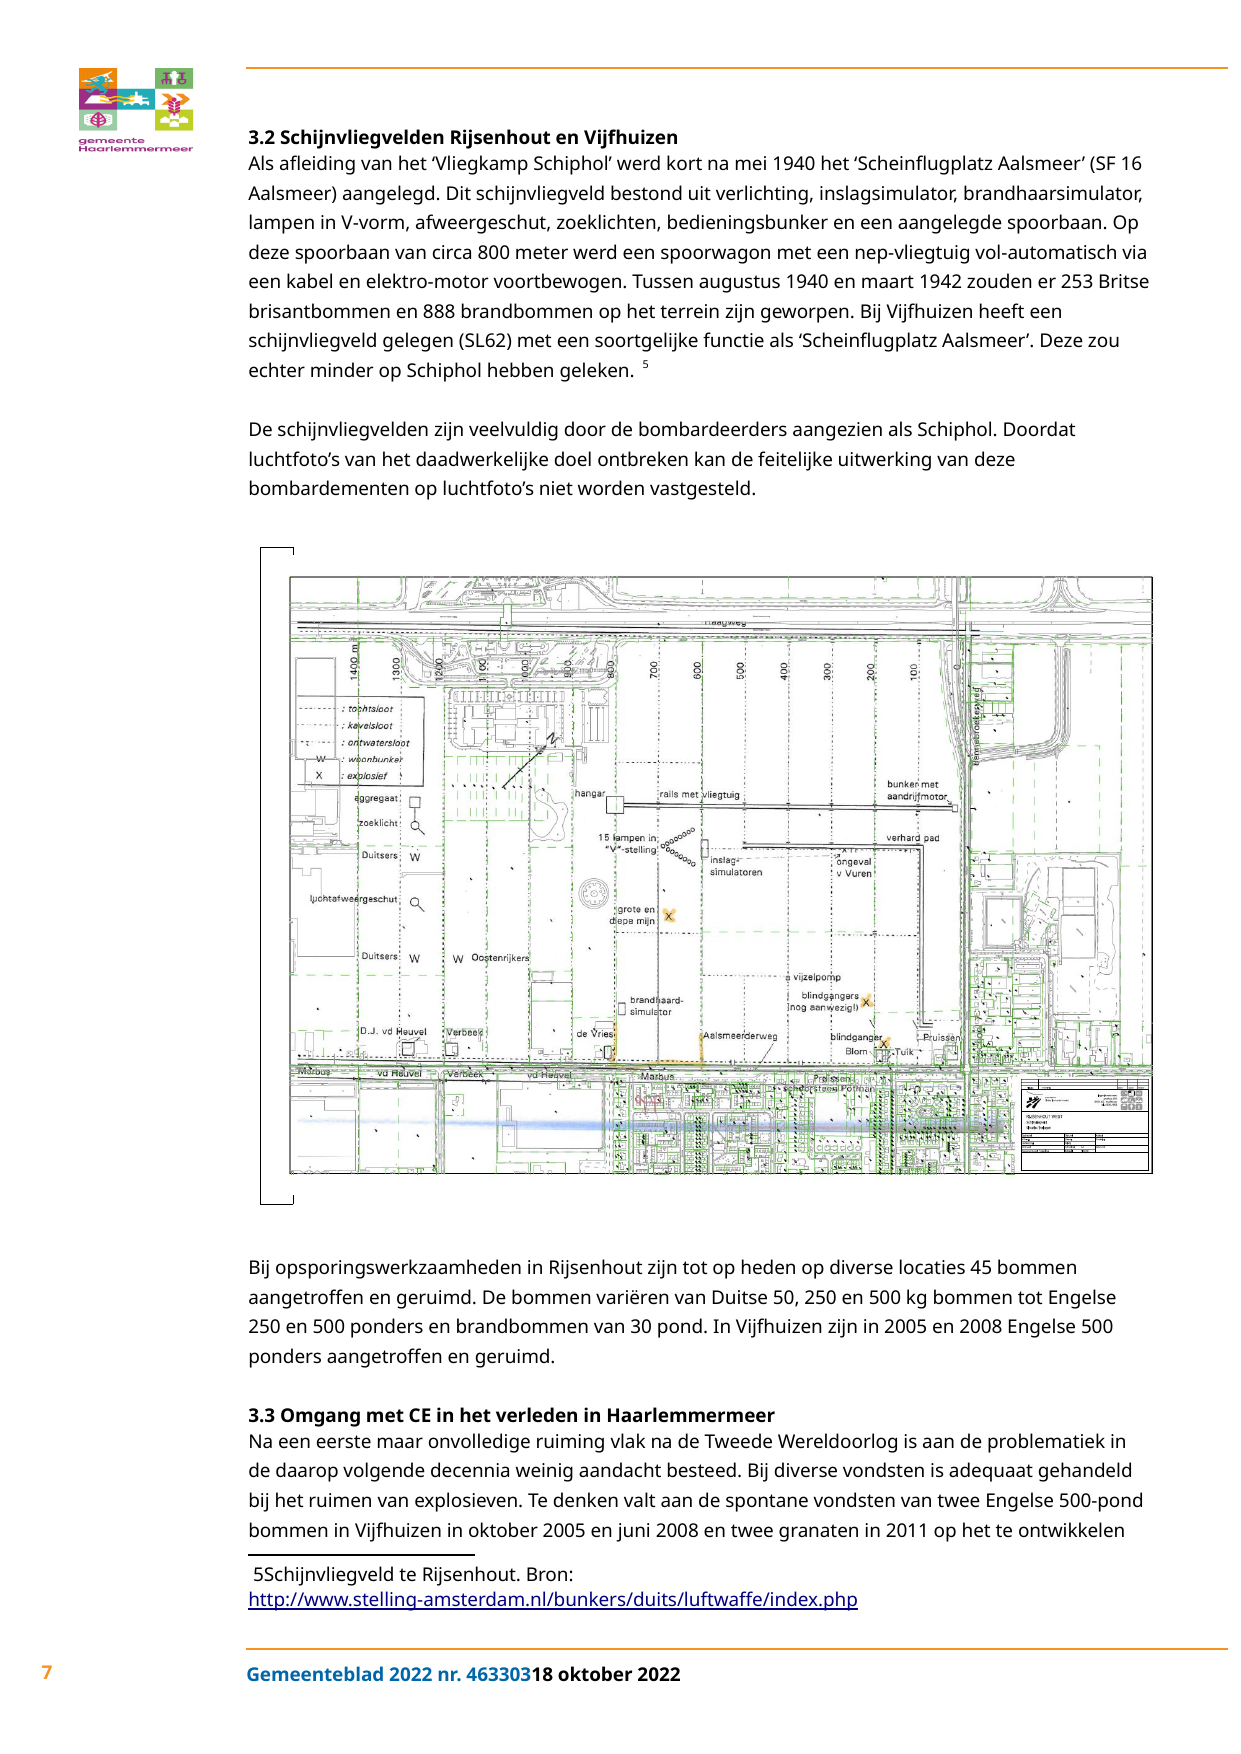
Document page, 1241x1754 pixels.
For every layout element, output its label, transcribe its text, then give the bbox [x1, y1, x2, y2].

text Schijnvliegveld te Rijsenhout. Bron: http://www.stelling-amsterdam.nl/bunkers/duits/luftwaffe/index.php [248, 1561, 1152, 1612]
picture [41, 47, 231, 172]
picture [268, 555, 1173, 1195]
text 3.2 Schijnvliegvelden Rijsenhout en Vijfhuizen [248, 124, 1152, 150]
text De schijnvliegvelden zijn veelvuldig door de bombardeerders aangezien als Schiphol. Doordat luchtfoto’s van het daadwerkelijke doel ontbreken kan de feitelijke uitwerking van deze bombardementen op luchtfoto’s niet worden vastgesteld. [248, 416, 1152, 501]
text Na een eerste maar onvolledige ruiming vlak na de Tweede Wereldoorlog is aan de problematiek in de daarop volgende decennia weinig aandacht besteed. Bij diverse vondsten is adequaat gehandeld bij het ruimen van explosieven. Te denken valt aan de spontane vondsten van twee Engelse 500-pond bommen in Vijfhuizen in oktober 2005 en juni 2008 en twee granaten in 2011 op het te ontwikkelen [248, 1428, 1152, 1543]
text 3.3 Omgang met CE in het verleden in Haarlemmermeer [248, 1402, 1152, 1428]
text Bij opsporingswerkzaamheden in Rijsenhout zijn tot op heden op diverse locaties 45 bommen aangetroffen en geruimd. De bommen variëren van Duitse 50, 250 en 500 kg bommen tot Engelse 250 en 500 ponders en brandbommen van 30 pond. In Vijfhuizen zijn in 2005 en 2008 Engelse 500 ponders aangetroffen en geruimd. [248, 1254, 1152, 1369]
text Als afleiding van het ‘Vliegkamp Schiphol’ werd kort na mei 1940 het ‘Scheinflugplatz Aalsmeer’ (SF 16 Aalsmeer) aangelegd. Dit schijnvliegveld bestond uit verlichting, inslagsimulator, brandhaarsimulator, lampen in V-vorm, afweergeschut, zoeklichten, bedieningsbunker en een aangelegde spoorbaan. Op deze spoorbaan van circa 800 meter werd een spoorwagon met een nep-vliegtuig vol-automatisch via een kabel en elektro-motor voortbewogen. Tussen augustus 1940 en maart 1942 zouden er 253 Britse brisantbommen en 888 brandbommen op het terrein zijn geworpen. Bij Vijfhuizen heeft een schijnvliegveld gelegen (SL62) met een soortgelijke functie als ‘Scheinflugplatz Aalsmeer’. Deze zou echter minder op Schiphol hebben geleken. [248, 150, 1152, 383]
